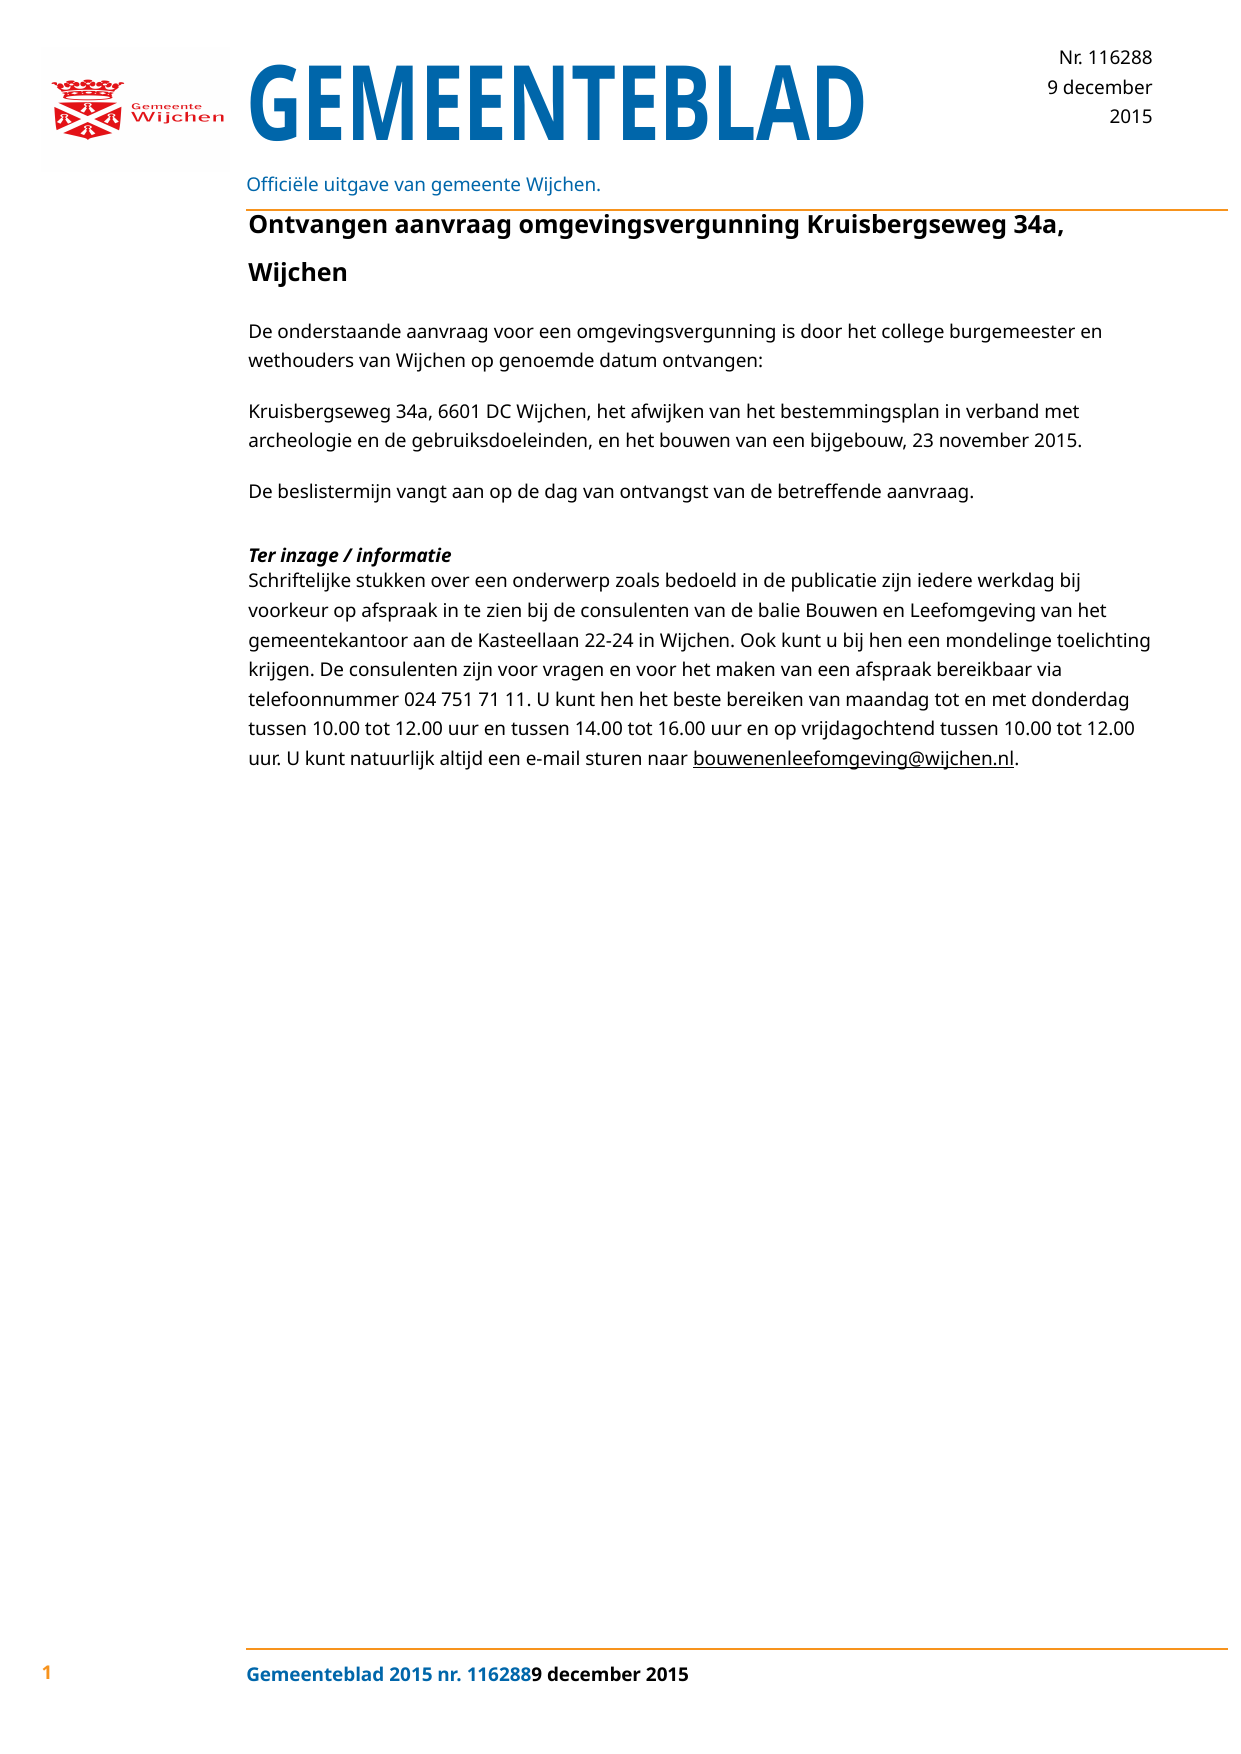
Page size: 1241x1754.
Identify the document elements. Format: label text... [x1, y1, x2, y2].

text De beslistermijn vangt aan op de dag van ontvangst van de betreffende aanvraag. [248, 478, 1152, 504]
text De onderstaande aanvraag voor een omgevingsvergunning is door het college burgemeester en wethouders van Wijchen op genoemde datum ontvangen: [248, 318, 1152, 373]
text Kruisbergseweg 34a, 6601 DC Wijchen, het afwijken van het bestemmingsplan in verband met archeologie en de gebruiksdoeleinden, en het bouwen van een bijgebouw, 23 november 2015. [248, 398, 1152, 453]
text Ontvangen aanvraag omgevingsvergunning Kruisbergseweg 34a, Wijchen [248, 211, 1152, 288]
text Schriftelijke stukken over een onderwerp zoals bedoeld in de publicatie zijn iedere werkdag bij voorkeur op afspraak in te zien bij de consulenten van de balie Bouwen en Leefomgeving van het gemeentekantoor aan de Kasteellaan 22-24 in Wijchen. Ook kunt u bij hen een mondelinge toelichting krijgen. De consulenten zijn voor vragen en voor het maken van een afspraak bereikbaar via telefoonnummer 024 751 71 11. U kunt hen het beste bereiken van maandag tot en met donderdag tussen 10.00 tot 12.00 uur en tussen 14.00 tot 16.00 uur en op vrijdagochtend tussen 10.00 tot 12.00 uur. U kunt natuurlijk altijd een e-mail sturen naar bouwenenleefomgeving@wijchen.nl. [248, 568, 1152, 771]
text Ter inzage / informatie [248, 542, 1152, 568]
picture [41, 47, 231, 172]
